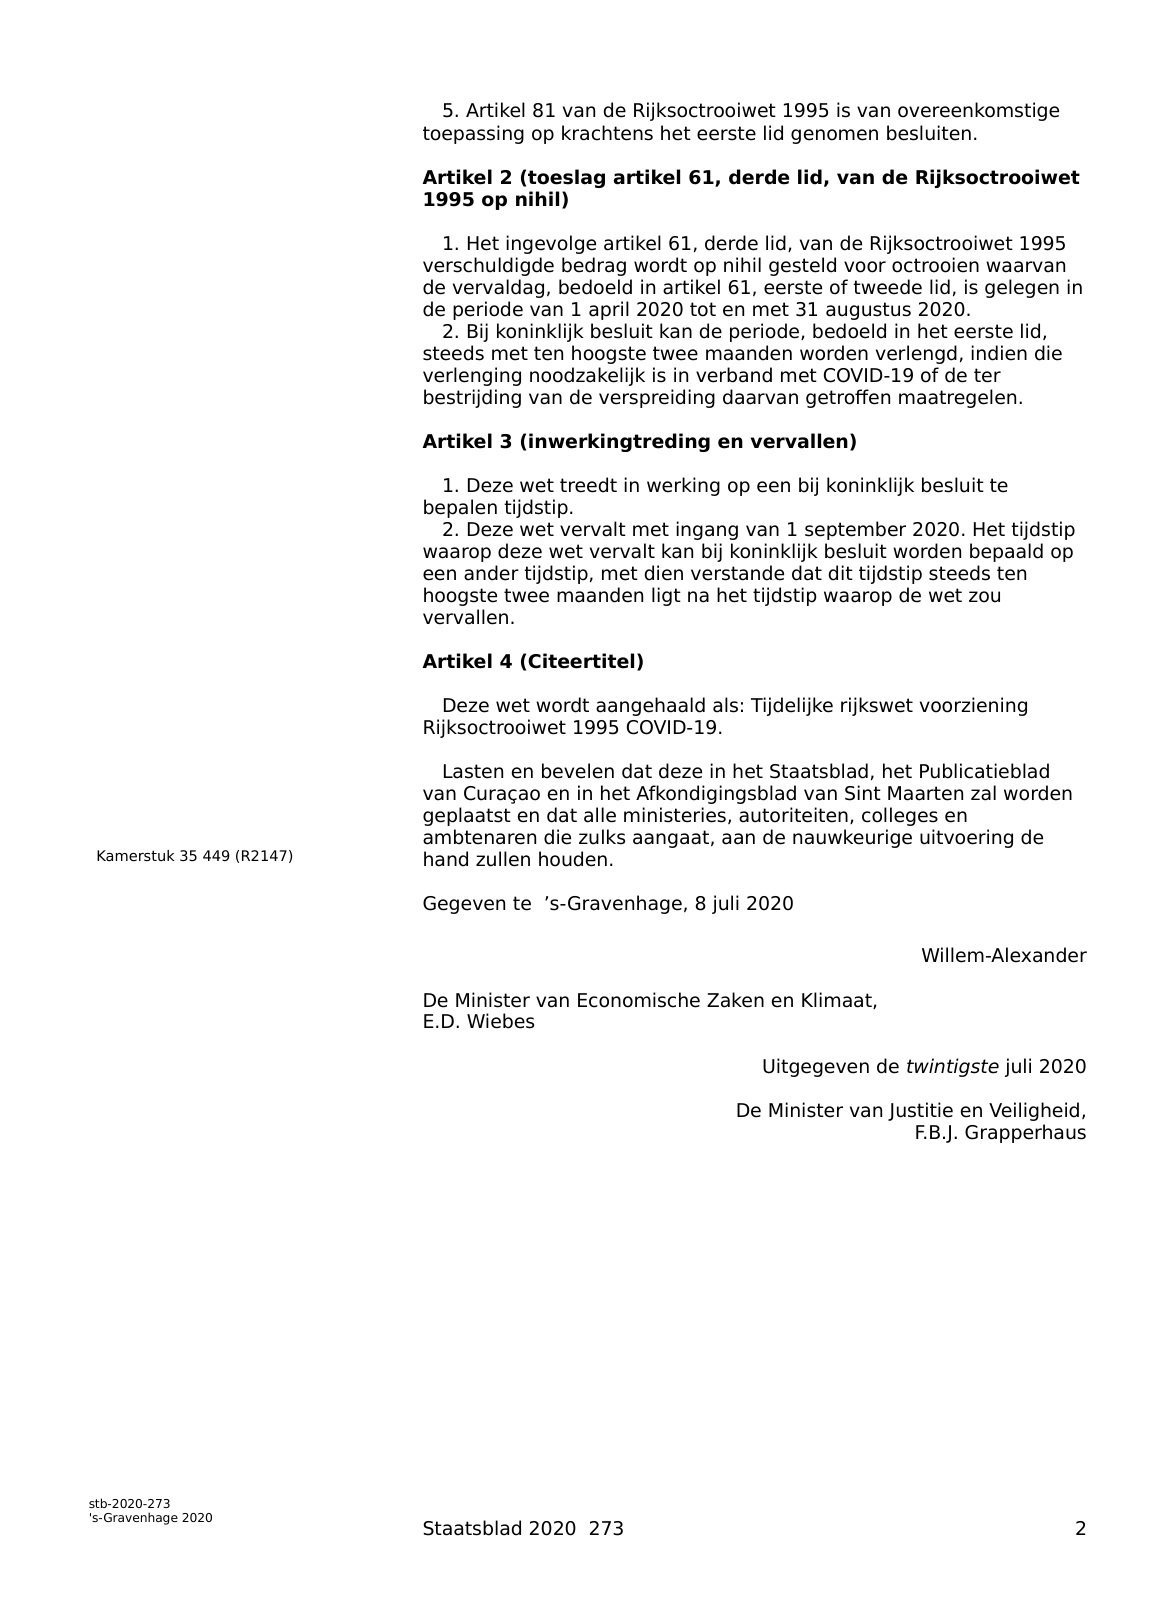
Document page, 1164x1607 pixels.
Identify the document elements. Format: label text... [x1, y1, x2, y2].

text Uitgegeven de twintigste juli 2020 [422, 1056, 1087, 1078]
text De Minister van Justitie en Veiligheid, F.B.J. Grapperhaus [422, 1100, 1087, 1144]
text 2. Bij koninklijk besluit kan de periode, bedoeld in het eerste lid, steeds met ten hoogste twee maanden worden verlengd, indien die verlenging noodzakelijk is in verband met COVID-19 of de ter bestrijding van de verspreiding daarvan getroffen maatregelen. [422, 321, 1087, 408]
subtitle Artikel 3 (inwerkingtreding en vervallen) [422, 431, 1087, 453]
text 's-Gravenhage 2020 [88, 1511, 323, 1525]
text De Minister van Economische Zaken en Klimaat, E.D. Wiebes [422, 989, 1087, 1033]
text Gegeven te ’s-Gravenhage, 8 juli 2020 [422, 893, 1087, 915]
text stb-2020-273 [88, 1497, 323, 1511]
text Lasten en bevelen dat deze in het Staatsblad, het Publicatieblad van Curaçao en in het Afkondigingsblad van Sint Maarten zal worden geplaatst en dat alle ministeries, autoriteiten, colleges en ambtenaren die zulks aangaat, aan de nauwkeurige uitvoering de hand zullen houden. [422, 761, 1087, 871]
text 1. Deze wet treedt in werking op een bij koninklijk besluit te bepalen tijdstip. [422, 475, 1087, 519]
text 1. Het ingevolge artikel 61, derde lid, van de Rijksoctrooiwet 1995 verschuldigde bedrag wordt op nihil gesteld voor octrooien waarvan de vervaldag, bedoeld in artikel 61, eerste of tweede lid, is gelegen in de periode van 1 april 2020 tot en met 31 augustus 2020. [422, 233, 1087, 321]
text 5. Artikel 81 van de Rijksoctrooiwet 1995 is van overeenkomstige toepassing op krachtens het eerste lid genomen besluiten. [422, 100, 1087, 144]
subtitle Artikel 2 (toeslag artikel 61, derde lid, van de Rijksoctrooiwet 1995 op nihil) [422, 167, 1087, 211]
text Willem-Alexander [422, 945, 1087, 967]
text 2. Deze wet vervalt met ingang van 1 september 2020. Het tijdstip waarop deze wet vervalt kan bij koninklijk besluit worden bepaald op een ander tijdstip, met dien verstande dat dit tijdstip steeds ten hoogste twee maanden ligt na het tijdstip waarop de wet zou vervallen. [422, 519, 1087, 629]
text Deze wet wordt aangehaald als: Tijdelijke rijkswet voorziening Rijksoctrooiwet 1995 COVID-19. [422, 695, 1087, 739]
subtitle Artikel 4 (Citeertitel) [422, 651, 1087, 673]
text Kamerstuk 35 449 (R2147) [77, 848, 396, 865]
